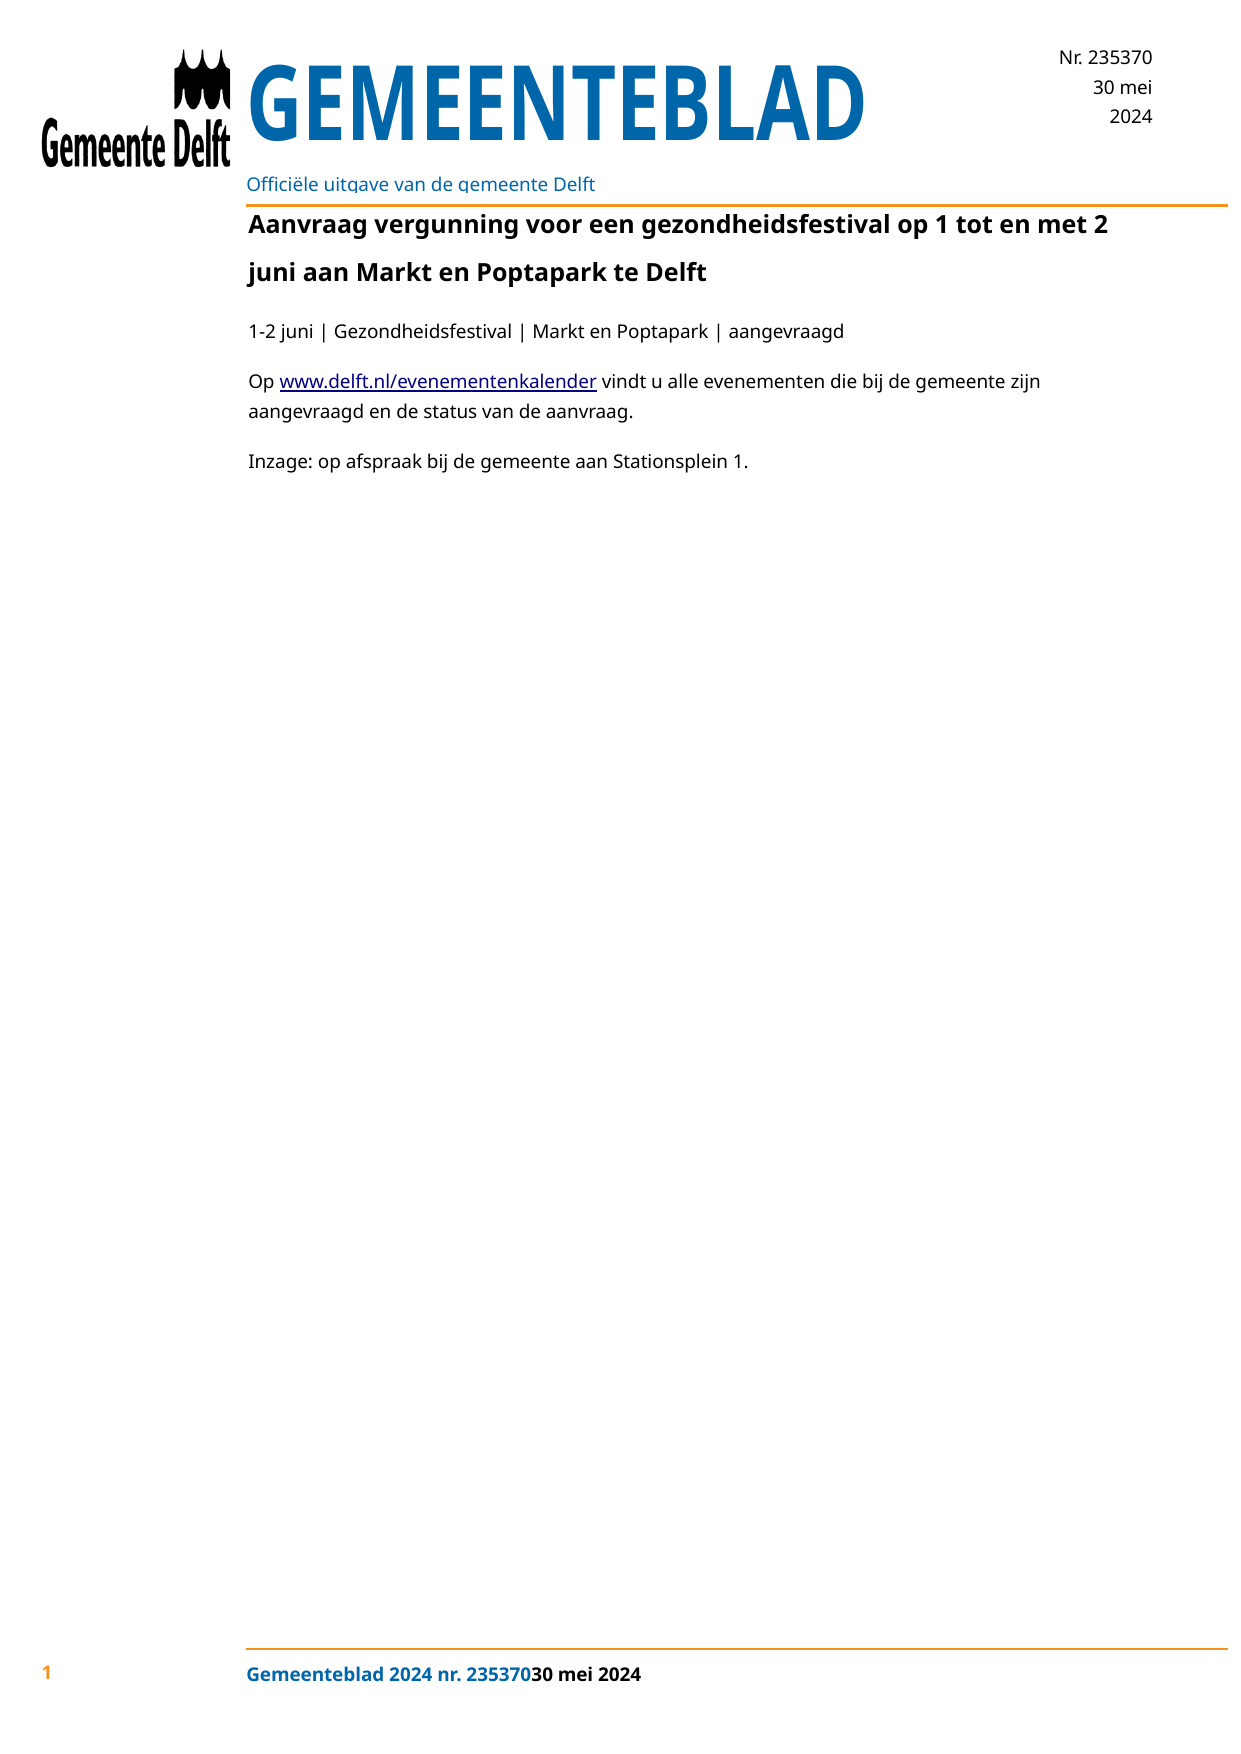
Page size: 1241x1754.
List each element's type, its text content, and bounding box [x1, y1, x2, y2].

text 1-2 juni | Gezondheidsfestival | Markt en Poptapark | aangevraagd [248, 318, 1152, 344]
text Inzage: op afspraak bij de gemeente aan Stationsplein 1. [248, 448, 1152, 474]
picture [41, 47, 231, 172]
text Aanvraag vergunning voor een gezondheidsfestival op 1 tot en met 2 juni aan Markt en Poptapark te Delft [248, 207, 1152, 288]
text Op www.delft.nl/evenementenkalender vindt u alle evenementen die bij de gemeente zijn aangevraagd en de status van de aanvraag. [248, 368, 1152, 424]
